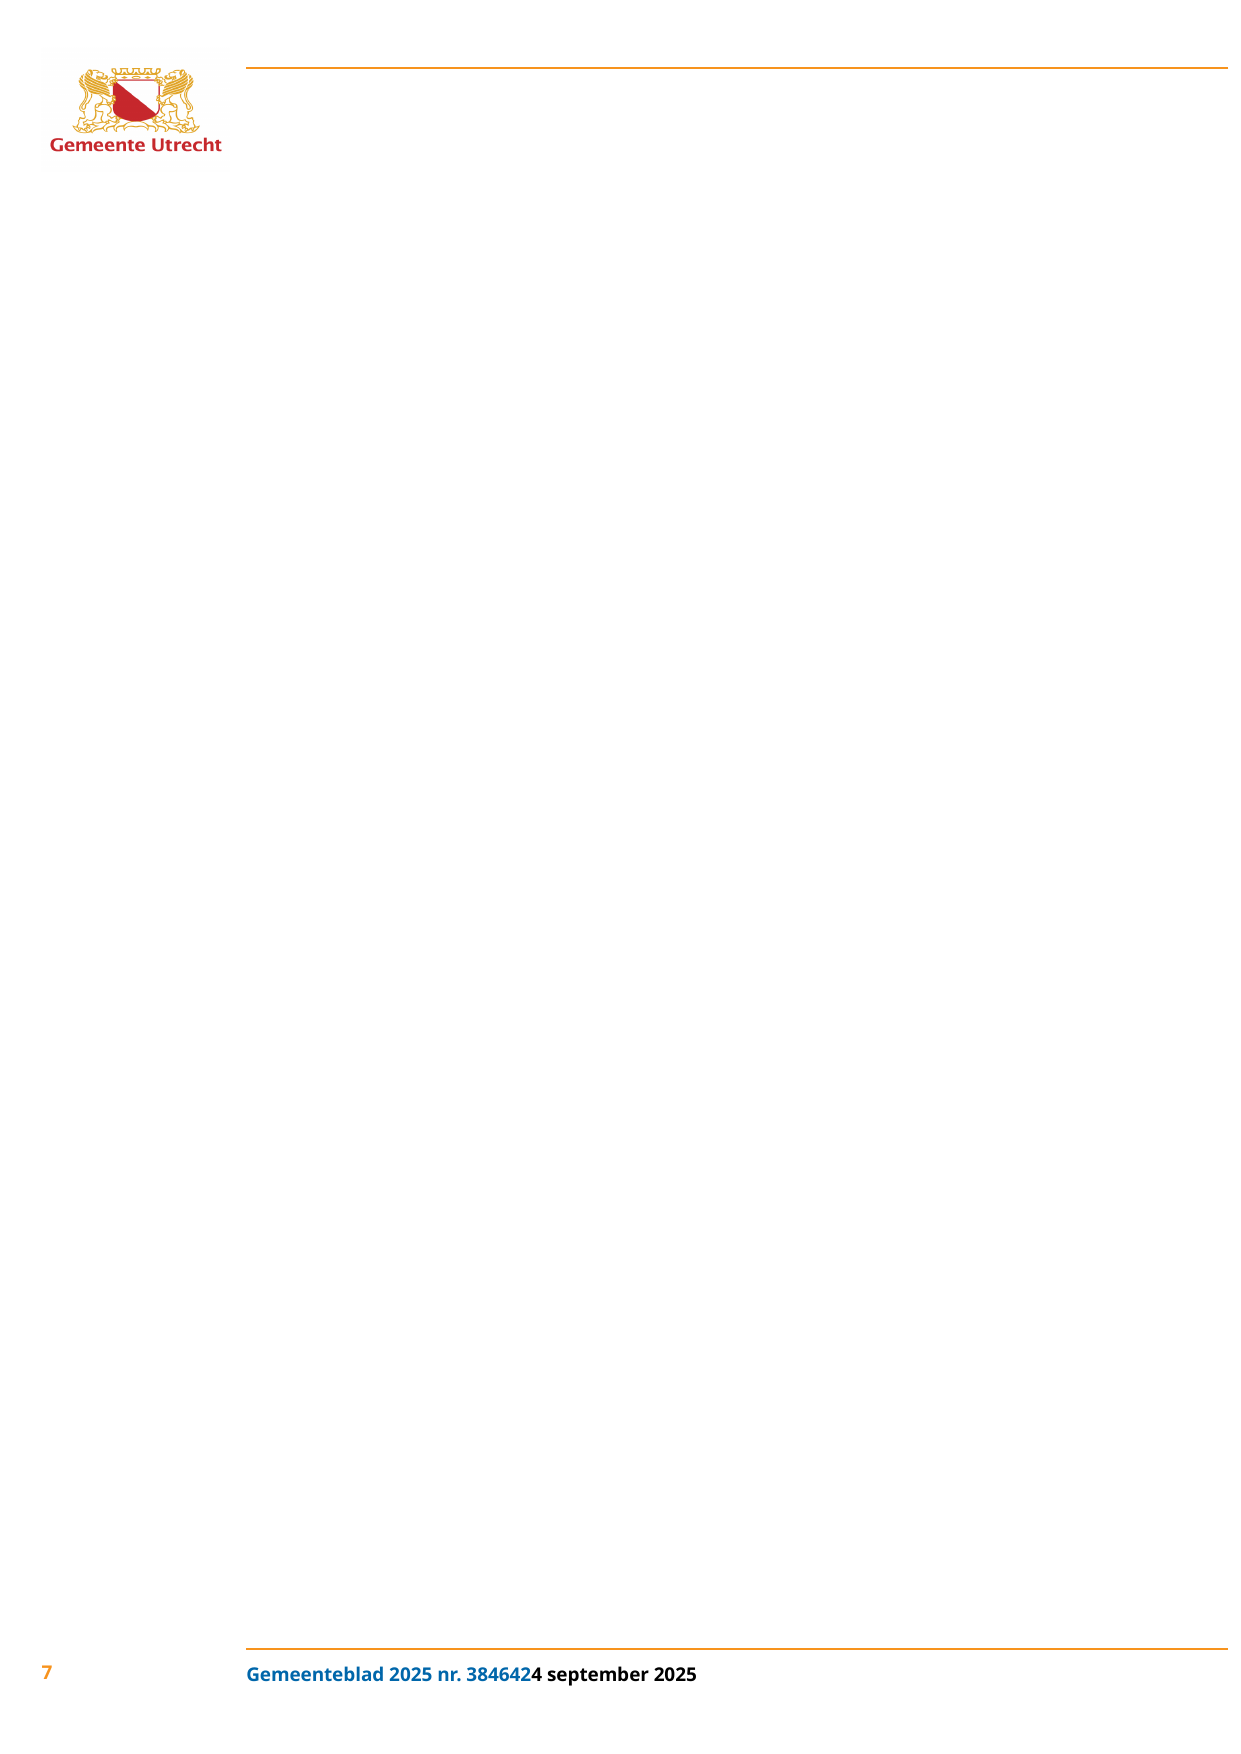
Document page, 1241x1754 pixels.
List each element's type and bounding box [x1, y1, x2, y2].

picture [41, 47, 231, 172]
